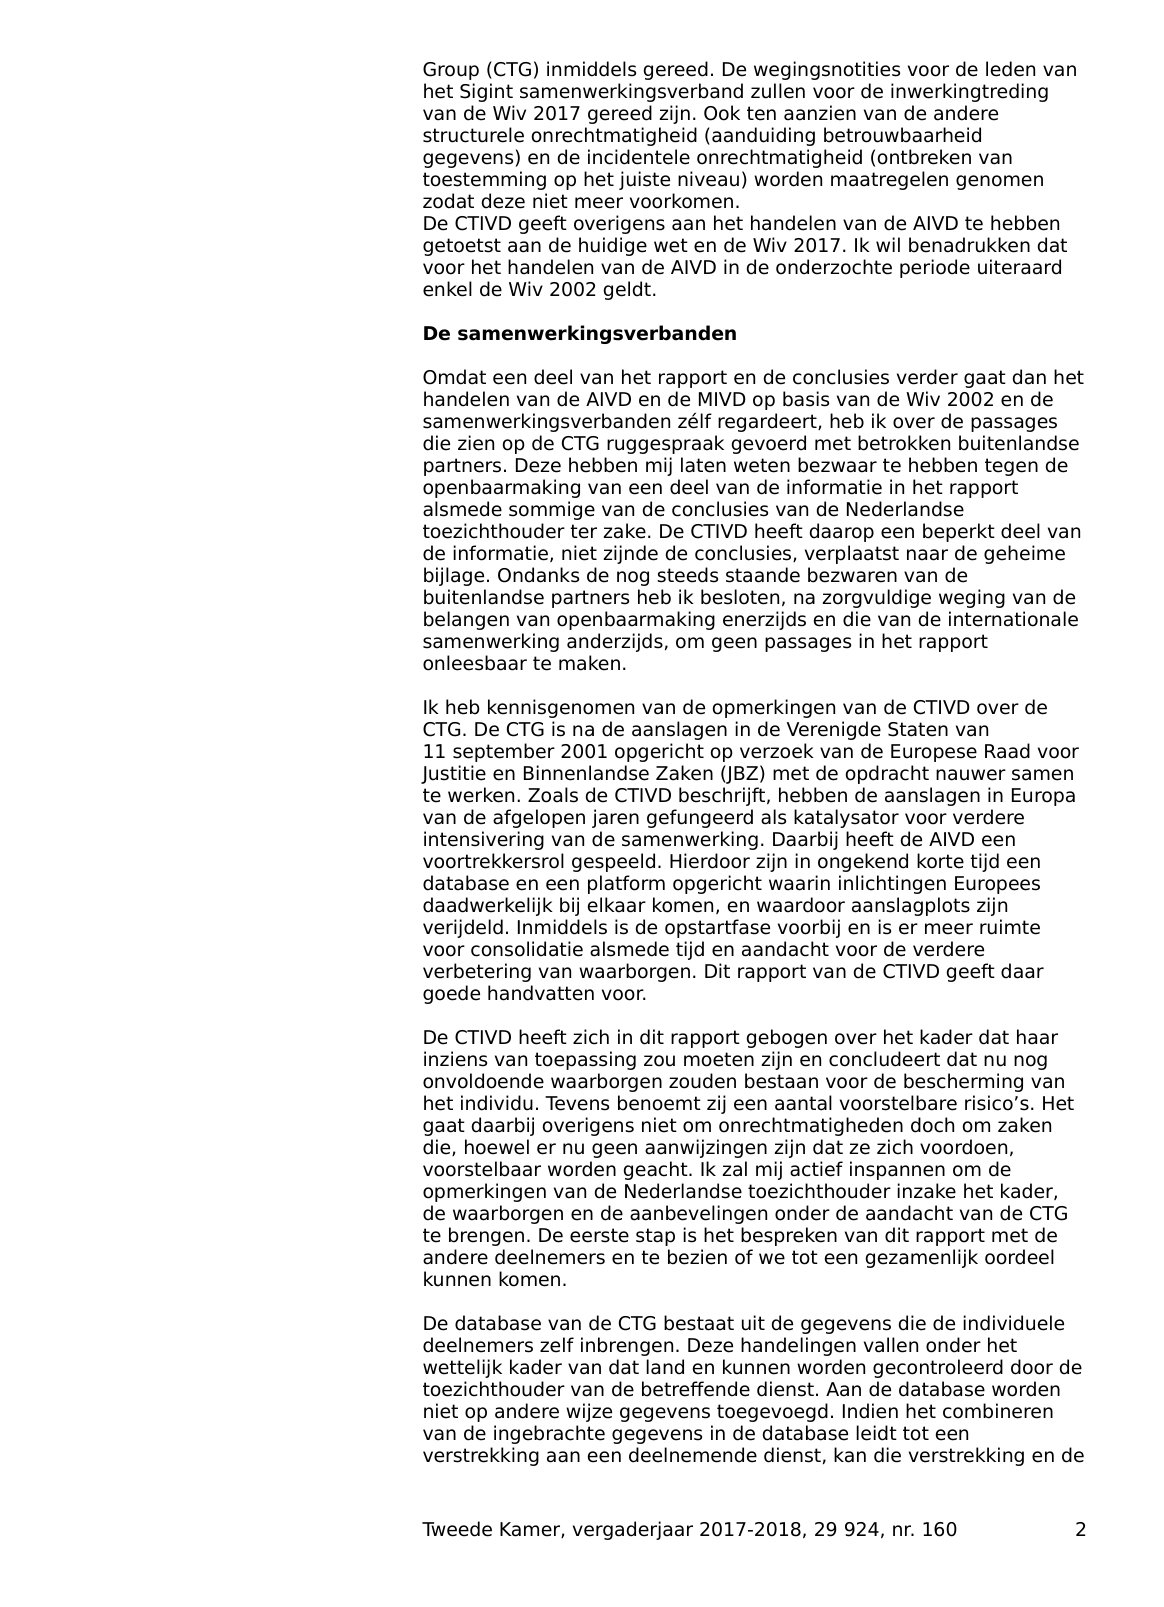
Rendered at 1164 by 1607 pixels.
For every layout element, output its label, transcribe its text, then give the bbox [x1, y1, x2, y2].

text De database van de CTG bestaat uit de gegevens die de individuele deelnemers zelf inbrengen. Deze handelingen vallen onder het wettelijk kader van dat land en kunnen worden gecontroleerd door de toezichthouder van de betreffende dienst. Aan de database worden niet op andere wijze gegevens toegevoegd. Indien het combineren van de ingebrachte gegevens in de database leidt tot een verstrekking aan een deelnemende dienst, kan die verstrekking en de [422, 1313, 1087, 1467]
text De CTIVD geeft overigens aan het handelen van de AIVD te hebben getoetst aan de huidige wet en de Wiv 2017. Ik wil benadrukken dat voor het handelen van de AIVD in de onderzochte periode uiteraard enkel de Wiv 2002 geldt. [422, 213, 1087, 301]
text Group (CTG) inmiddels gereed. De wegingsnotities voor de leden van het Sigint samenwerkingsverband zullen voor de inwerkingtreding van de Wiv 2017 gereed zijn. Ook ten aanzien van de andere structurele onrechtmatigheid (aanduiding betrouwbaarheid gegevens) en de incidentele onrechtmatigheid (ontbreken van toestemming op het juiste niveau) worden maatregelen genomen zodat deze niet meer voorkomen. [422, 59, 1087, 213]
text Ik heb kennisgenomen van de opmerkingen van de CTIVD over de CTG. De CTG is na de aanslagen in de Verenigde Staten van 11 september 2001 opgericht op verzoek van de Europese Raad voor Justitie en Binnenlandse Zaken (JBZ) met de opdracht nauwer samen te werken. Zoals de CTIVD beschrijft, hebben de aanslagen in Europa van de afgelopen jaren gefungeerd als katalysator voor verdere intensivering van de samenwerking. Daarbij heeft de AIVD een voortrekkersrol gespeeld. Hierdoor zijn in ongekend korte tijd een database en een platform opgericht waarin inlichtingen Europees daadwerkelijk bij elkaar komen, en waardoor aanslagplots zijn verijdeld. Inmiddels is de opstartfase voorbij en is er meer ruimte voor consolidatie alsmede tijd en aandacht voor de verdere verbetering van waarborgen. Dit rapport van de CTIVD geeft daar goede handvatten voor. [422, 697, 1087, 1005]
text De CTIVD heeft zich in dit rapport gebogen over het kader dat haar inziens van toepassing zou moeten zijn en concludeert dat nu nog onvoldoende waarborgen zouden bestaan voor de bescherming van het individu. Tevens benoemt zij een aantal voorstelbare risico’s. Het gaat daarbij overigens niet om onrechtmatigheden doch om zaken die, hoewel er nu geen aanwijzingen zijn dat ze zich voordoen, voorstelbaar worden geacht. Ik zal mij actief inspannen om de opmerkingen van de Nederlandse toezichthouder inzake het kader, de waarborgen en de aanbevelingen onder de aandacht van de CTG te brengen. De eerste stap is het bespreken van dit rapport met de andere deelnemers en te bezien of we tot een gezamenlijk oordeel kunnen komen. [422, 1027, 1087, 1291]
text Omdat een deel van het rapport en de conclusies verder gaat dan het handelen van de AIVD en de MIVD op basis van de Wiv 2002 en de samenwerkingsverbanden zélf regardeert, heb ik over de passages die zien op de CTG ruggespraak gevoerd met betrokken buitenlandse partners. Deze hebben mij laten weten bezwaar te hebben tegen de openbaarmaking van een deel van de informatie in het rapport alsmede sommige van de conclusies van de Nederlandse toezichthouder ter zake. De CTIVD heeft daarop een beperkt deel van de informatie, niet zijnde de conclusies, verplaatst naar de geheime bijlage. Ondanks de nog steeds staande bezwaren van de buitenlandse partners heb ik besloten, na zorgvuldige weging van de belangen van openbaarmaking enerzijds en die van de internationale samenwerking anderzijds, om geen passages in het rapport onleesbaar te maken. [422, 367, 1087, 675]
subtitle De samenwerkingsverbanden [422, 323, 1087, 345]
